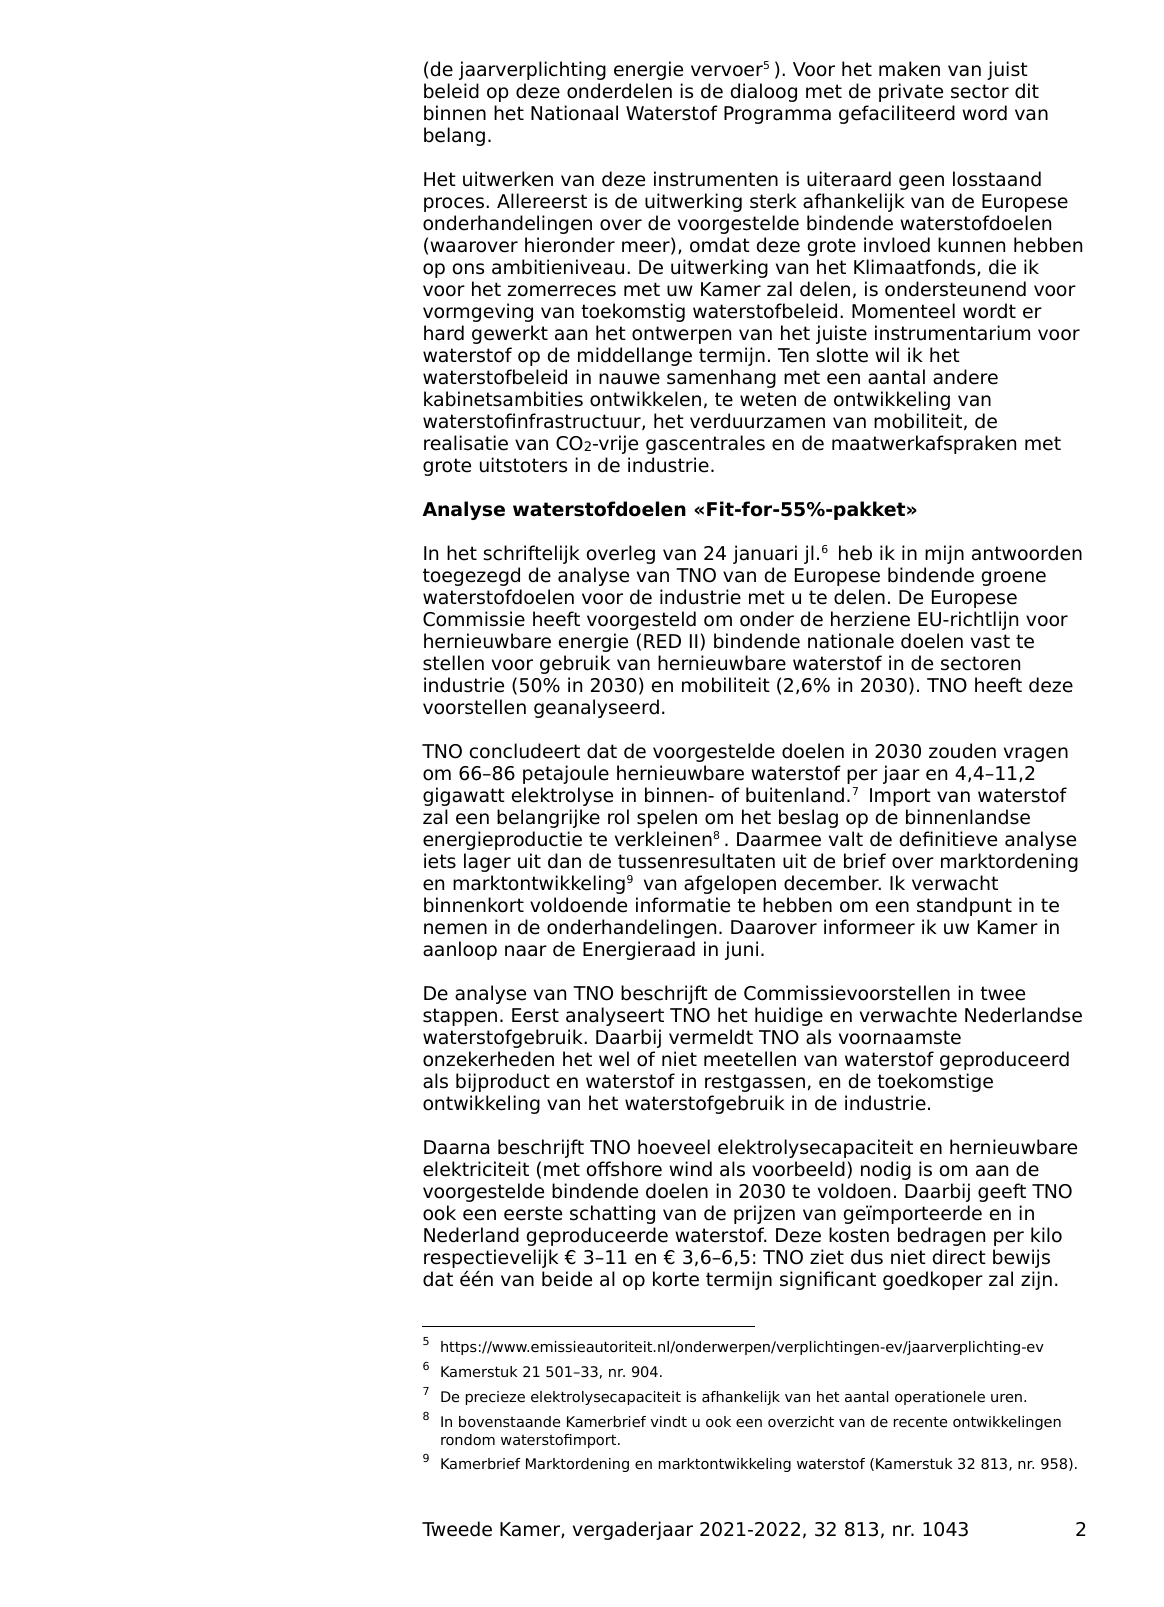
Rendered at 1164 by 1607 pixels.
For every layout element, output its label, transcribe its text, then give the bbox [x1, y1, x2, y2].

text TNO concludeert dat de voorgestelde doelen in 2030 zouden vragen om 66–86 petajoule hernieuwbare waterstof per jaar en 4,4–11,2 gigawatt elektrolyse in binnen- of buitenland. Import van waterstof zal een belangrijke rol spelen om het beslag op de binnenlandse energieproductie te verkleinen. Daarmee valt de definitieve analyse iets lager uit dan de tussenresultaten uit de brief over marktordening en marktontwikkeling van afgelopen december. Ik verwacht binnenkort voldoende informatie te hebben om een standpunt in te nemen in de onderhandelingen. Daarover informeer ik uw Kamer in aanloop naar de Energieraad in juni. [422, 741, 1087, 961]
text In bovenstaande Kamerbrief vindt u ook een overzicht van de recente ontwikkelingen rondom waterstofimport. [422, 1410, 1087, 1449]
text Het uitwerken van deze instrumenten is uiteraard geen losstaand proces. Allereerst is de uitwerking sterk afhankelijk van de Europese onderhandelingen over de voorgestelde bindende waterstofdoelen (waarover hieronder meer), omdat deze grote invloed kunnen hebben op ons ambitieniveau. De uitwerking van het Klimaatfonds, die ik voor het zomerreces met uw Kamer zal delen, is ondersteunend voor vormgeving van toekomstig waterstofbeleid. Momenteel wordt er hard gewerkt aan het ontwerpen van het juiste instrumentarium voor waterstof op de middellange termijn. Ten slotte wil ik het waterstofbeleid in nauwe samenhang met een aantal andere kabinetsambities ontwikkelen, te weten de ontwikkeling van waterstofinfrastructuur, het verduurzamen van mobiliteit, de realisatie van CO2-vrije gascentrales en de maatwerkafspraken met grote uitstoters in de industrie. [422, 169, 1087, 477]
text Kamerstuk 21 501–33, nr. 904. [422, 1360, 1087, 1382]
text Daarna beschrijft TNO hoeveel elektrolysecapaciteit en hernieuwbare elektriciteit (met offshore wind als voorbeeld) nodig is om aan de voorgestelde bindende doelen in 2030 te voldoen. Daarbij geeft TNO ook een eerste schatting van de prijzen van geïmporteerde en in Nederland geproduceerde waterstof. Deze kosten bedragen per kilo respectievelijk € 3–11 en € 3,6–6,5: TNO ziet dus niet direct bewijs dat één van beide al op korte termijn significant goedkoper zal zijn. [422, 1137, 1087, 1291]
text De precieze elektrolysecapaciteit is afhankelijk van het aantal operationele uren. [422, 1385, 1087, 1407]
text Kamerbrief Marktordening en marktontwikkeling waterstof (Kamerstuk 32 813, nr. 958). [422, 1452, 1087, 1474]
text In het schriftelijk overleg van 24 januari jl. heb ik in mijn antwoorden toegezegd de analyse van TNO van de Europese bindende groene waterstofdoelen voor de industrie met u te delen. De Europese Commissie heeft voorgesteld om onder de herziene EU-richtlijn voor hernieuwbare energie (RED II) bindende nationale doelen vast te stellen voor gebruik van hernieuwbare waterstof in de sectoren industrie (50% in 2030) en mobiliteit (2,6% in 2030). TNO heeft deze voorstellen geanalyseerd. [422, 543, 1087, 719]
text (de jaarverplichting energie vervoer). Voor het maken van juist beleid op deze onderdelen is de dialoog met de private sector dit binnen het Nationaal Waterstof Programma gefaciliteerd word van belang. [422, 59, 1087, 147]
subtitle Analyse waterstofdoelen «Fit-for-55%-pakket» [422, 499, 1087, 521]
text https://www.emissieautoriteit.nl/onderwerpen/verplichtingen-ev/jaarverplichting-ev [422, 1335, 1087, 1357]
text De analyse van TNO beschrijft de Commissievoorstellen in twee stappen. Eerst analyseert TNO het huidige en verwachte Nederlandse waterstofgebruik. Daarbij vermeldt TNO als voornaamste onzekerheden het wel of niet meetellen van waterstof geproduceerd als bijproduct en waterstof in restgassen, en de toekomstige ontwikkeling van het waterstofgebruik in de industrie. [422, 983, 1087, 1115]
